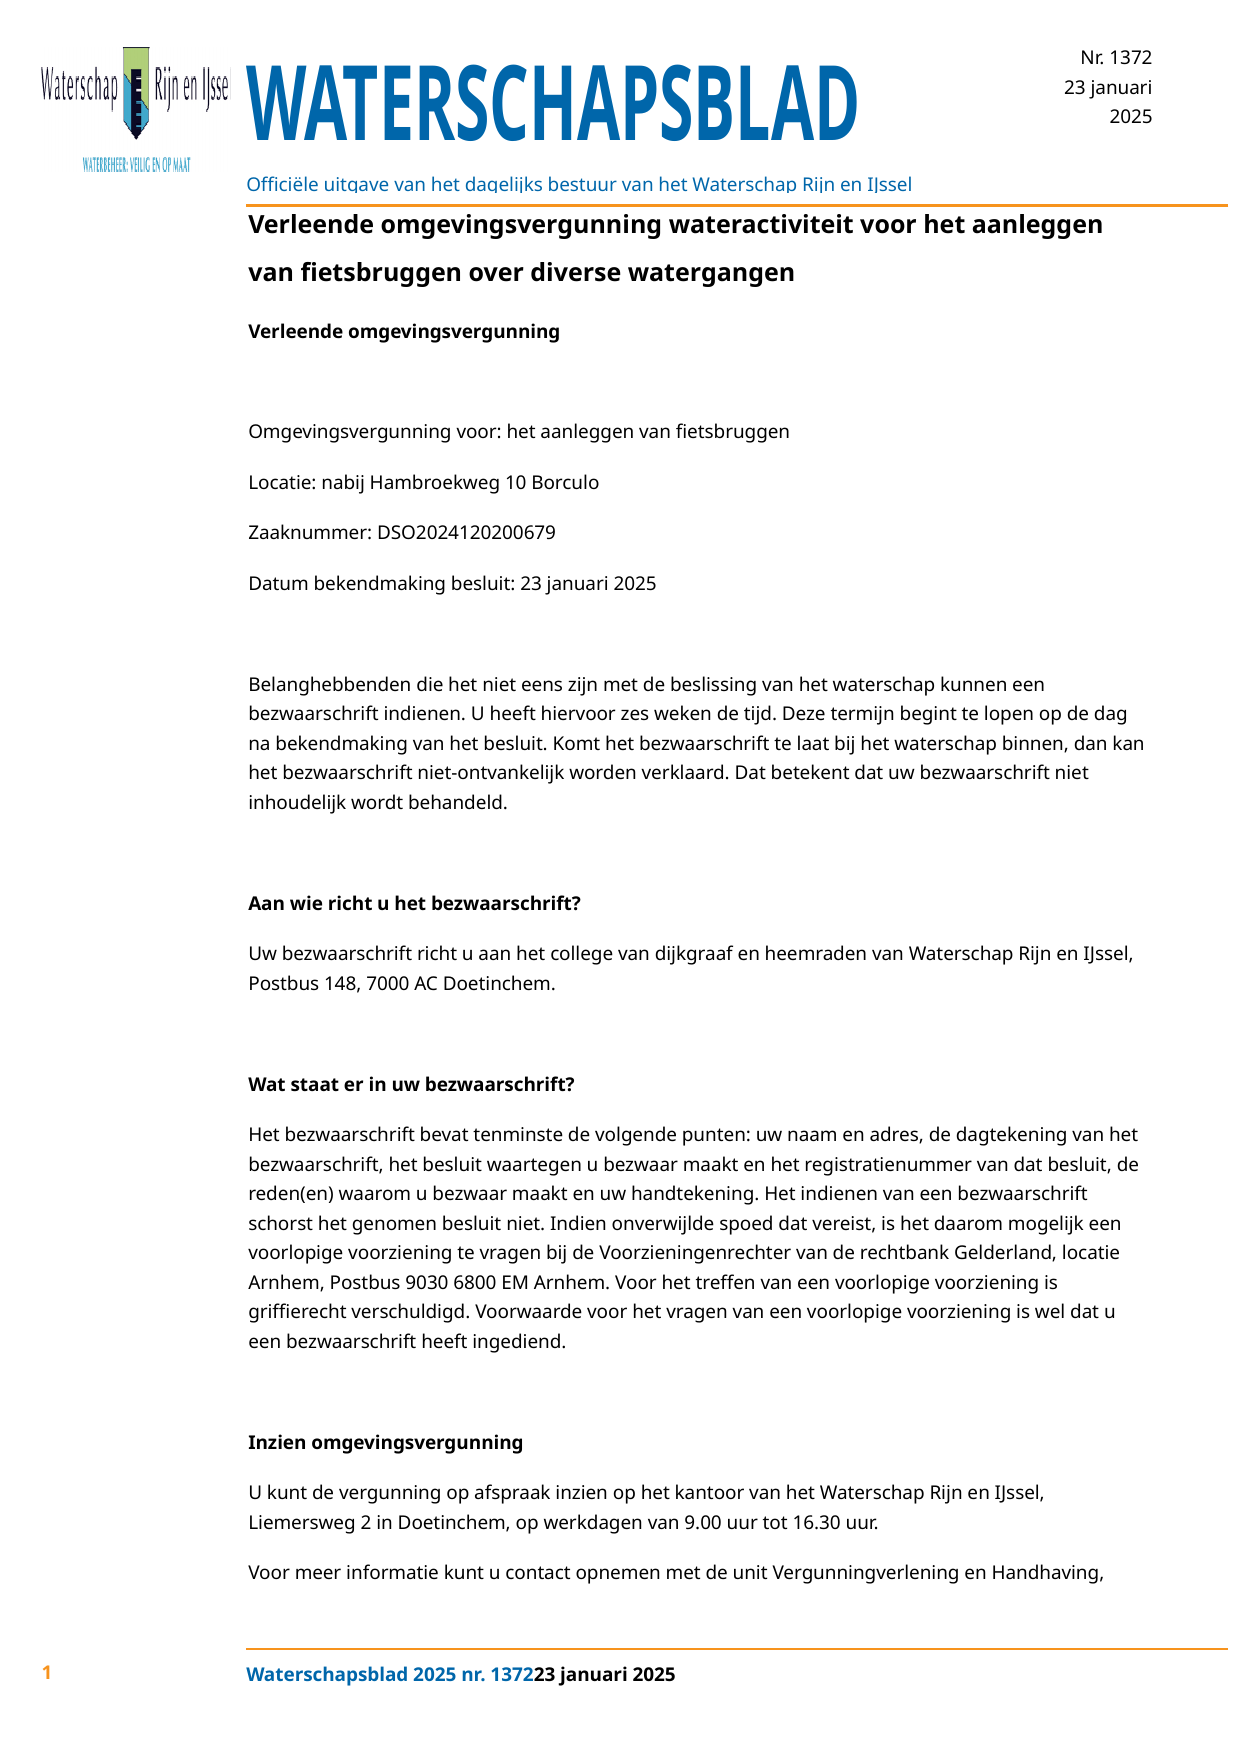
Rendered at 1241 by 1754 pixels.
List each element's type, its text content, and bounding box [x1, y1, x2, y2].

text Wat staat er in uw bezwaarschrift? [248, 1071, 1152, 1097]
text Datum bekendmaking besluit: 23 januari 2025 [248, 570, 1152, 596]
text Verleende omgevingsvergunning [248, 318, 1152, 344]
text Belanghebbenden die het niet eens zijn met de beslissing van het waterschap kunnen een bezwaarschrift indienen. U heeft hiervoor zes weken de tijd. Deze termijn begint te lopen op de dag na bekendmaking van het besluit. Komt het bezwaarschrift te laat bij het waterschap binnen, dan kan het bezwaarschrift niet-ontvankelijk worden verklaard. Dat betekent dat uw bezwaarschrift niet inhoudelijk wordt behandeld. [248, 671, 1152, 815]
picture [41, 47, 231, 172]
text Aan wie richt u het bezwaarschrift? [248, 890, 1152, 916]
text Omgevingsvergunning voor: het aanleggen van fietsbruggen [248, 419, 1152, 444]
text U kunt de vergunning op afspraak inzien op het kantoor van het Waterschap Rijn en IJssel, Liemersweg 2 in Doetinchem, op werkdagen van 9.00 uur tot 16.30 uur. [248, 1479, 1152, 1535]
text Verleende omgevingsvergunning wateractiviteit voor het aanleggen van fietsbruggen over diverse watergangen [248, 207, 1152, 288]
text Voor meer informatie kunt u contact opnemen met de unit Vergunningverlening en Handhaving, [248, 1559, 1152, 1585]
text Het bezwaarschrift bevat tenminste de volgende punten: uw naam en adres, de dagtekening van het bezwaarschrift, het besluit waartegen u bezwaar maakt en het registratienummer van dat besluit, de reden(en) waarom u bezwaar maakt en uw handtekening. Het indienen van een bezwaarschrift schorst het genomen besluit niet. Indien onverwijlde spoed dat vereist, is het daarom mogelijk een voorlopige voorziening te vragen bij de Voorzieningenrechter van de rechtbank Gelderland, locatie Arnhem, Postbus 9030 6800 EM Arnhem. Voor het treffen van een voorlopige voorziening is griffierecht verschuldigd. Voorwaarde voor het vragen van een voorlopige voorziening is wel dat u een bezwaarschrift heeft ingediend. [248, 1121, 1152, 1354]
text Uw bezwaarschrift richt u aan het college van dijkgraaf en heemraden van Waterschap Rijn en IJssel, Postbus 148, 7000 AC Doetinchem. [248, 940, 1152, 996]
text Locatie: nabij Hambroekweg 10 Borculo [248, 469, 1152, 495]
text Zaaknummer: DSO2024120200679 [248, 519, 1152, 545]
text Inzien omgevingsvergunning [248, 1429, 1152, 1455]
